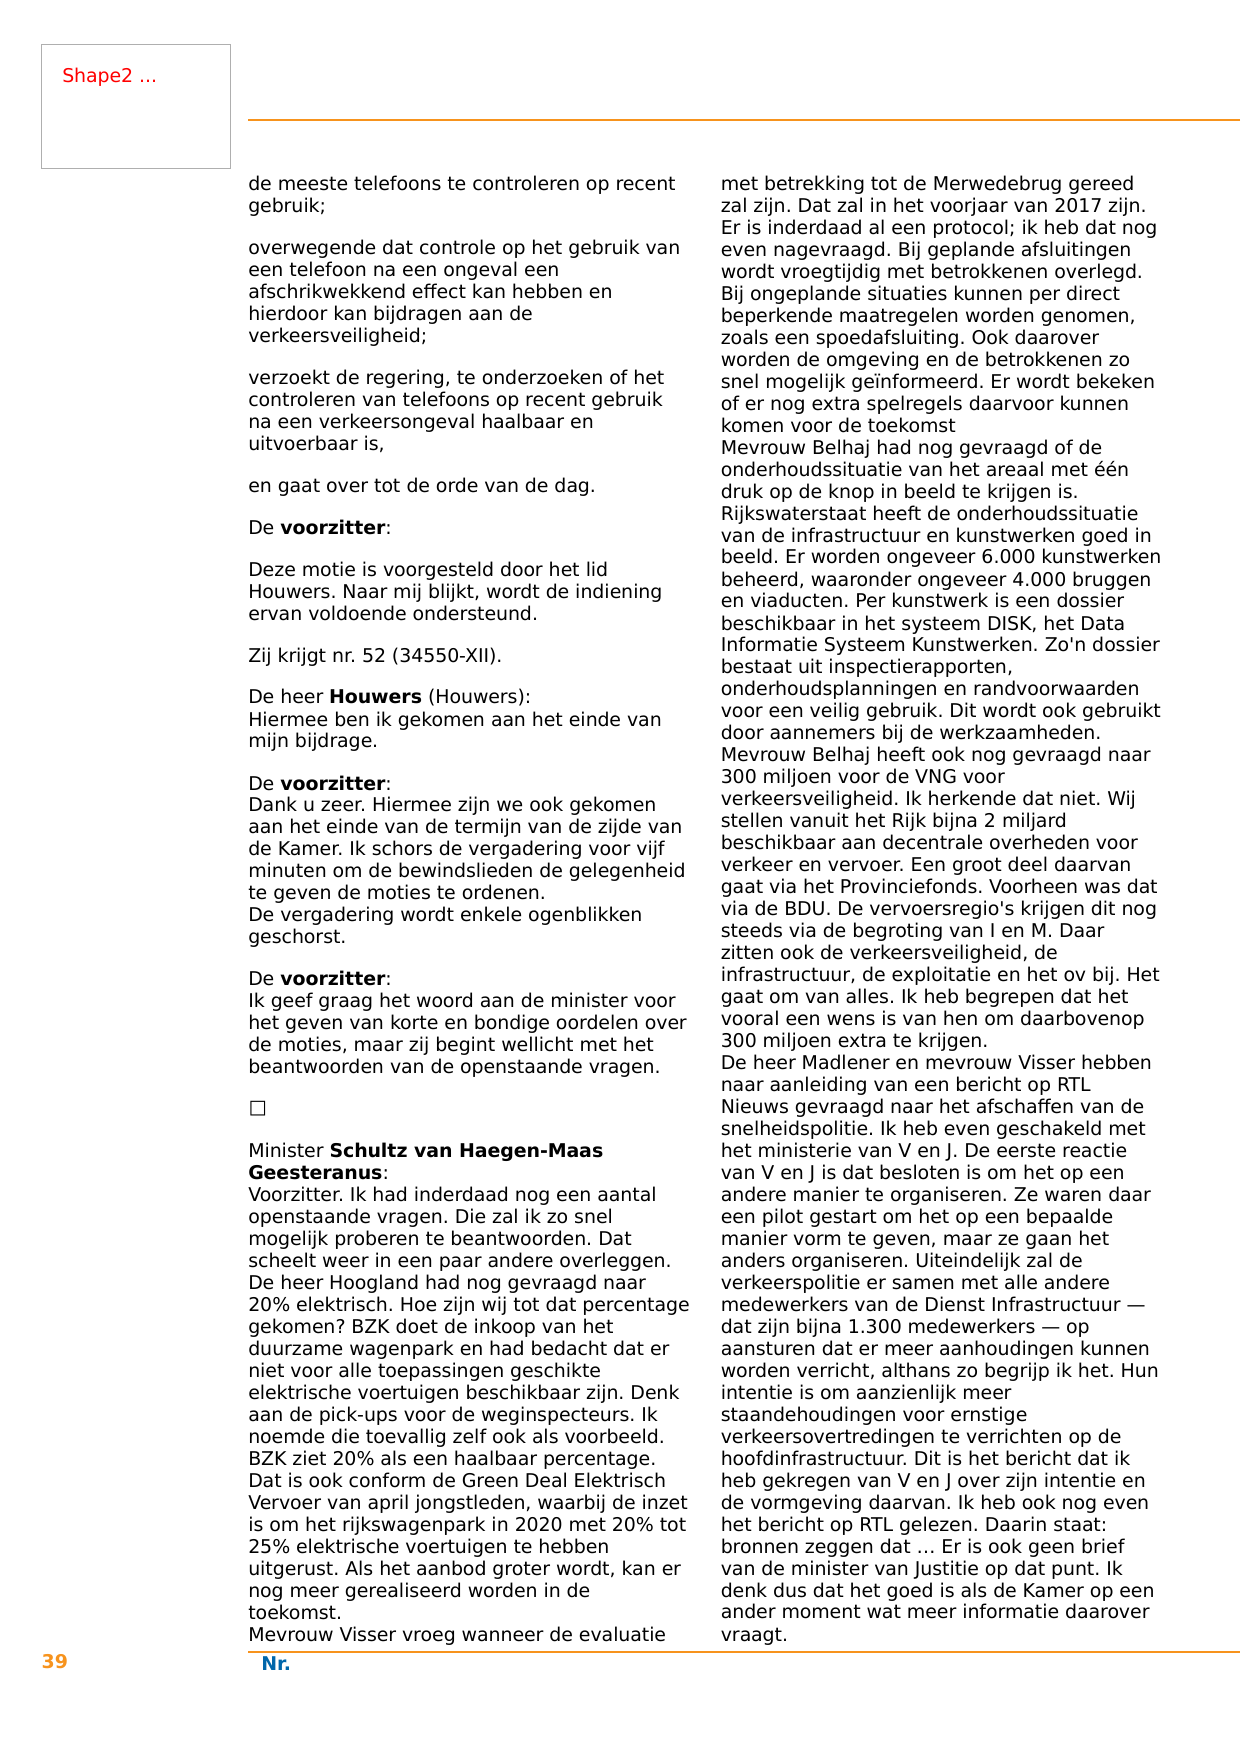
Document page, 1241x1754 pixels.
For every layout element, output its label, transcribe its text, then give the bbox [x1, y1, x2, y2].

text met betrekking tot de Merwedebrug gereed zal zijn. Dat zal in het voorjaar van 2017 zijn. Er is inderdaad al een protocol; ik heb dat nog even nagevraagd. Bij geplande afsluitingen wordt vroegtijdig met betrokkenen overlegd. Bij ongeplande situaties kunnen per direct beperkende maatregelen worden genomen, zoals een spoedafsluiting. Ook daarover worden de omgeving en de betrokkenen zo snel mogelijk geïnformeerd. Er wordt bekeken of er nog extra spelregels daarvoor kunnen komen voor de toekomst [721, 173, 1163, 437]
text Hiermee ben ik gekomen aan het einde van mijn bijdrage. [248, 708, 691, 752]
text Mevrouw Belhaj had nog gevraagd of de onderhoudssituatie van het areaal met één druk op de knop in beeld te krijgen is. Rijkswaterstaat heeft de onderhoudssituatie van de infrastructuur en kunstwerken goed in beeld. Er worden ongeveer 6.000 kunstwerken beheerd, waaronder ongeveer 4.000 bruggen en viaducten. Per kunstwerk is een dossier beschikbaar in het systeem DISK, het Data Informatie Systeem Kunstwerken. Zo'n dossier bestaat uit inspectierapporten, onderhoudsplanningen en randvoorwaarden voor een veilig gebruik. Dit wordt ook gebruikt door aannemers bij de werkzaamheden. [721, 437, 1163, 744]
text De voorzitter: [248, 772, 691, 794]
text De heer Houwers (Houwers): [248, 686, 691, 708]
text De voorzitter: [248, 517, 691, 538]
text Zij krijgt nr. 52 (34550-XII). [248, 644, 691, 666]
text Voorzitter. Ik had inderdaad nog een aantal openstaande vragen. Die zal ik zo snel mogelijk proberen te beantwoorden. Dat scheelt weer in een paar andere overleggen. [248, 1184, 691, 1272]
text verzoekt de regering, te onderzoeken of het controleren van telefoons op recent gebruik na een verkeersongeval haalbaar en uitvoerbaar is, [248, 367, 691, 454]
text De voorzitter: [248, 968, 691, 990]
text de meeste telefoons te controleren op recent gebruik; [248, 173, 691, 217]
text Mevrouw Belhaj heeft ook nog gevraagd naar 300 miljoen voor de VNG voor verkeersveiligheid. Ik herkende dat niet. Wij stellen vanuit het Rijk bijna 2 miljard beschikbaar aan decentrale overheden voor verkeer en vervoer. Een groot deel daarvan gaat via het Provinciefonds. Voorheen was dat via de BDU. De vervoersregio's krijgen dit nog steeds via de begroting van I en M. Daar zitten ook de verkeersveiligheid, de infrastructuur, de exploitatie en het ov bij. Het gaat om van alles. Ik heb begrepen dat het vooral een wens is van hen om daarbovenop 300 miljoen extra te krijgen. [721, 744, 1163, 1052]
text en gaat over tot de orde van de dag. [248, 474, 691, 497]
text De heer Madlener en mevrouw Visser hebben naar aanleiding van een bericht op RTL Nieuws gevraagd naar het afschaffen van de snelheidspolitie. Ik heb even geschakeld met het ministerie van V en J. De eerste reactie van V en J is dat besloten is om het op een andere manier te organiseren. Ze waren daar een pilot gestart om het op een bepaalde manier vorm te geven, maar ze gaan het anders organiseren. Uiteindelijk zal de verkeerspolitie er samen met alle andere medewerkers van de Dienst Infrastructuur — dat zijn bijna 1.300 medewerkers — op aansturen dat er meer aanhoudingen kunnen worden verricht, althans zo begrijp ik het. Hun intentie is om aanzienlijk meer staandehoudingen voor ernstige verkeersovertredingen te verrichten op de hoofdinfrastructuur. Dit is het bericht dat ik heb gekregen van V en J over zijn intentie en de vormgeving daarvan. Ik heb ook nog even het bericht op RTL gelezen. Daarin staat: bronnen zeggen dat … Er is ook geen brief van de minister van Justitie op dat punt. Ik denk dus dat het goed is als de Kamer op een ander moment wat meer informatie daarover vraagt. [721, 1052, 1163, 1645]
text overwegende dat controle op het gebruik van een telefoon na een ongeval een afschrikwekkend effect kan hebben en hierdoor kan bijdragen aan de verkeersveiligheid; [248, 237, 691, 347]
text ⬜ [248, 1098, 691, 1120]
text Mevrouw Visser vroeg wanneer de evaluatie [248, 1624, 691, 1646]
text Dank u zeer. Hiermee zijn we ook gekomen aan het einde van de termijn van de zijde van de Kamer. Ik schors de vergadering voor vijf minuten om de bewindslieden de gelegenheid te geven de moties te ordenen. [248, 794, 691, 904]
text Ik geef graag het woord aan de minister voor het geven van korte en bondige oordelen over de moties, maar zij begint wellicht met het beantwoorden van de openstaande vragen. [248, 990, 691, 1078]
text De heer Hoogland had nog gevraagd naar 20% elektrisch. Hoe zijn wij tot dat percentage gekomen? BZK doet de inkoop van het duurzame wagenpark en had bedacht dat er niet voor alle toepassingen geschikte elektrische voertuigen beschikbaar zijn. Denk aan de pick-ups voor de weginspecteurs. Ik noemde die toevallig zelf ook als voorbeeld. BZK ziet 20% als een haalbaar percentage. Dat is ook conform de Green Deal Elektrisch Vervoer van april jongstleden, waarbij de inzet is om het rijkswagenpark in 2020 met 20% tot 25% elektrische voertuigen te hebben uitgerust. Als het aanbod groter wordt, kan er nog meer gerealiseerd worden in de toekomst. [248, 1272, 691, 1624]
text Minister Schultz van Haegen-Maas Geesteranus: [248, 1140, 691, 1184]
text Deze motie is voorgesteld door het lid Houwers. Naar mij blijkt, wordt de indiening ervan voldoende ondersteund. [248, 558, 691, 624]
text De vergadering wordt enkele ogenblikken geschorst. [248, 904, 691, 948]
